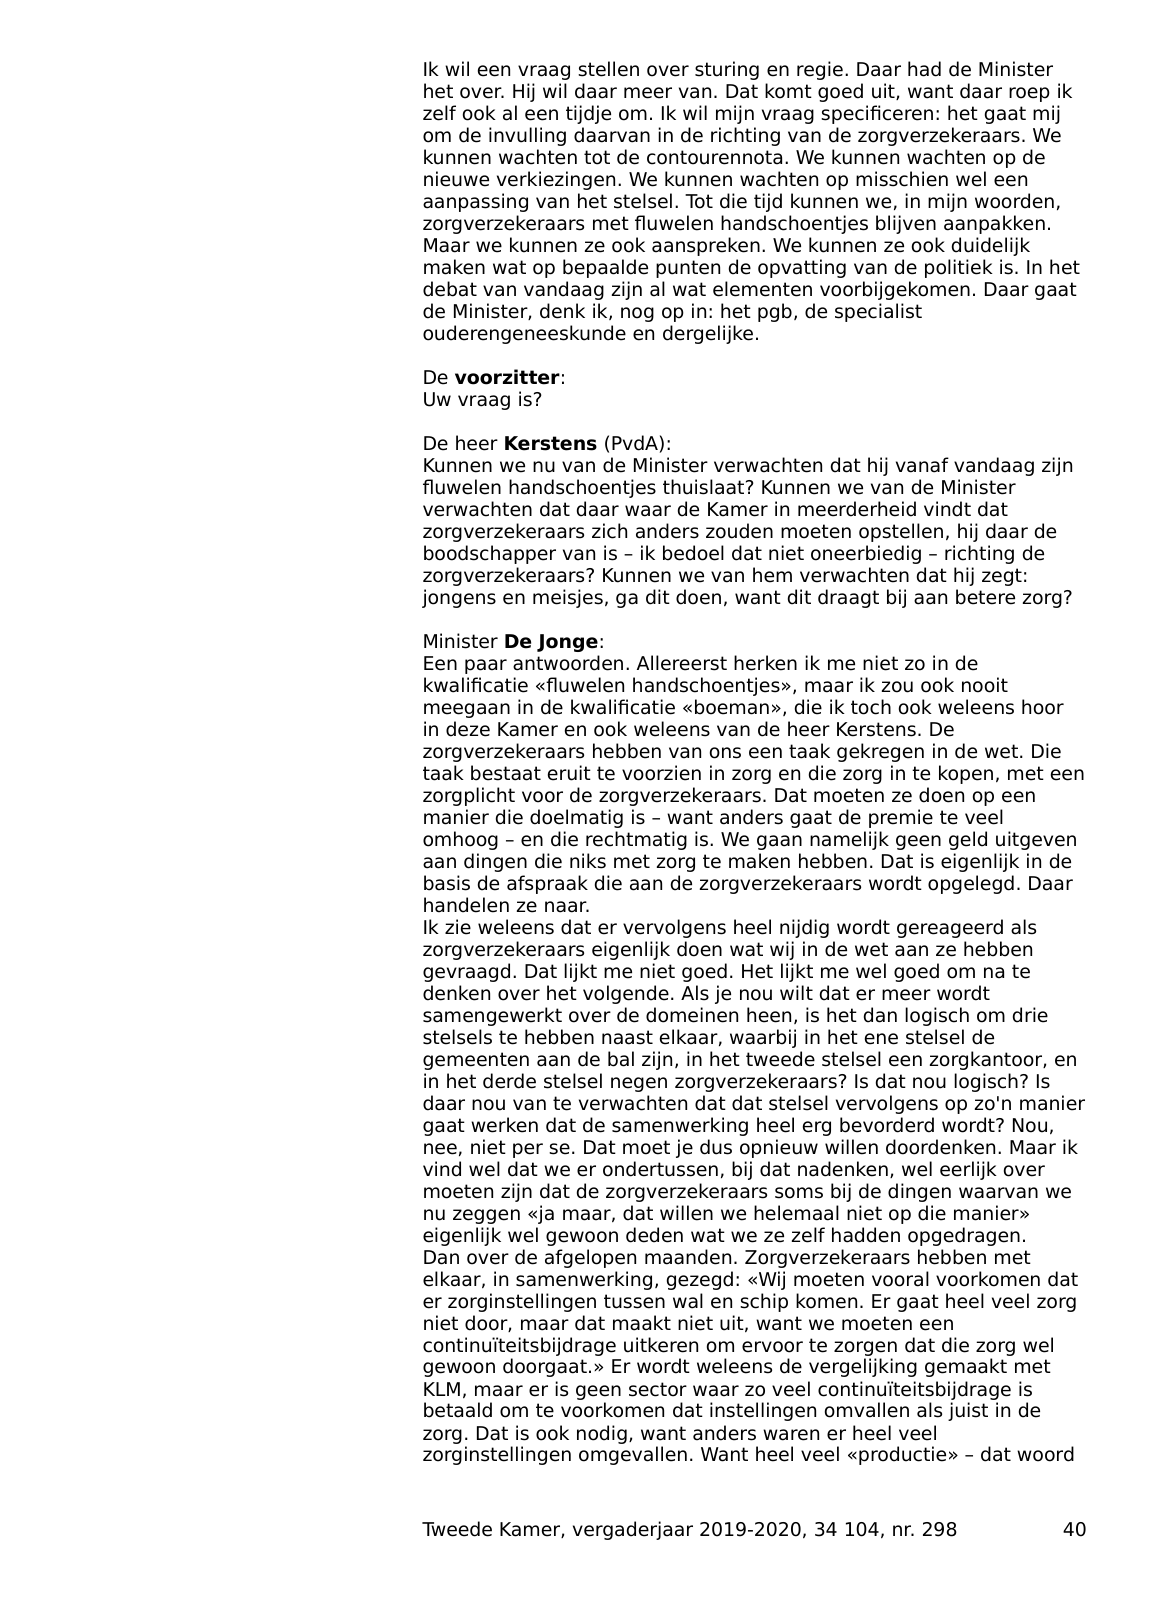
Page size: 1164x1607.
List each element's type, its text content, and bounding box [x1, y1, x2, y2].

text Kunnen we nu van de Minister verwachten dat hij vanaf vandaag zijn fluwelen handschoentjes thuislaat? Kunnen we van de Minister verwachten dat daar waar de Kamer in meerderheid vindt dat zorgverzekeraars zich anders zouden moeten opstellen, hij daar de boodschapper van is – ik bedoel dat niet oneerbiedig – richting de zorgverzekeraars? Kunnen we van hem verwachten dat hij zegt: jongens en meisjes, ga dit doen, want dit draagt bij aan betere zorg? [422, 455, 1087, 609]
text Uw vraag is? [422, 389, 1087, 411]
text De heer Kerstens (PvdA): [422, 433, 1087, 455]
text De voorzitter: [422, 367, 1087, 389]
text Ik zie weleens dat er vervolgens heel nijdig wordt gereageerd als zorgverzekeraars eigenlijk doen wat wij in de wet aan ze hebben gevraagd. Dat lijkt me niet goed. Het lijkt me wel goed om na te denken over het volgende. Als je nou wilt dat er meer wordt samengewerkt over de domeinen heen, is het dan logisch om drie stelsels te hebben naast elkaar, waarbij in het ene stelsel de gemeenten aan de bal zijn, in het tweede stelsel een zorgkantoor, en in het derde stelsel negen zorgverzekeraars? Is dat nou logisch? Is daar nou van te verwachten dat dat stelsel vervolgens op zo'n manier gaat werken dat de samenwerking heel erg bevorderd wordt? Nou, nee, niet per se. Dat moet je dus opnieuw willen doordenken. Maar ik vind wel dat we er ondertussen, bij dat nadenken, wel eerlijk over moeten zijn dat de zorgverzekeraars soms bij de dingen waarvan we nu zeggen «ja maar, dat willen we helemaal niet op die manier» eigenlijk wel gewoon deden wat we ze zelf hadden opgedragen. [422, 917, 1087, 1247]
text Een paar antwoorden. Allereerst herken ik me niet zo in de kwalificatie «fluwelen handschoentjes», maar ik zou ook nooit meegaan in de kwalificatie «boeman», die ik toch ook weleens hoor in deze Kamer en ook weleens van de heer Kerstens. De zorgverzekeraars hebben van ons een taak gekregen in de wet. Die taak bestaat eruit te voorzien in zorg en die zorg in te kopen, met een zorgplicht voor de zorgverzekeraars. Dat moeten ze doen op een manier die doelmatig is – want anders gaat de premie te veel omhoog – en die rechtmatig is. We gaan namelijk geen geld uitgeven aan dingen die niks met zorg te maken hebben. Dat is eigenlijk in de basis de afspraak die aan de zorgverzekeraars wordt opgelegd. Daar handelen ze naar. [422, 653, 1087, 917]
text Ik wil een vraag stellen over sturing en regie. Daar had de Minister het over. Hij wil daar meer van. Dat komt goed uit, want daar roep ik zelf ook al een tijdje om. Ik wil mijn vraag specificeren: het gaat mij om de invulling daarvan in de richting van de zorgverzekeraars. We kunnen wachten tot de contourennota. We kunnen wachten op de nieuwe verkiezingen. We kunnen wachten op misschien wel een aanpassing van het stelsel. Tot die tijd kunnen we, in mijn woorden, zorgverzekeraars met fluwelen handschoentjes blijven aanpakken. Maar we kunnen ze ook aanspreken. We kunnen ze ook duidelijk maken wat op bepaalde punten de opvatting van de politiek is. In het debat van vandaag zijn al wat elementen voorbijgekomen. Daar gaat de Minister, denk ik, nog op in: het pgb, de specialist ouderengeneeskunde en dergelijke. [422, 59, 1087, 345]
text Minister De Jonge: [422, 631, 1087, 653]
text Dan over de afgelopen maanden. Zorgverzekeraars hebben met elkaar, in samenwerking, gezegd: «Wij moeten vooral voorkomen dat er zorginstellingen tussen wal en schip komen. Er gaat heel veel zorg niet door, maar dat maakt niet uit, want we moeten een continuïteitsbijdrage uitkeren om ervoor te zorgen dat die zorg wel gewoon doorgaat.» Er wordt weleens de vergelijking gemaakt met KLM, maar er is geen sector waar zo veel continuïteitsbijdrage is betaald om te voorkomen dat instellingen omvallen als juist in de zorg. Dat is ook nodig, want anders waren er heel veel zorginstellingen omgevallen. Want heel veel «productie» – dat woord [422, 1247, 1087, 1466]
